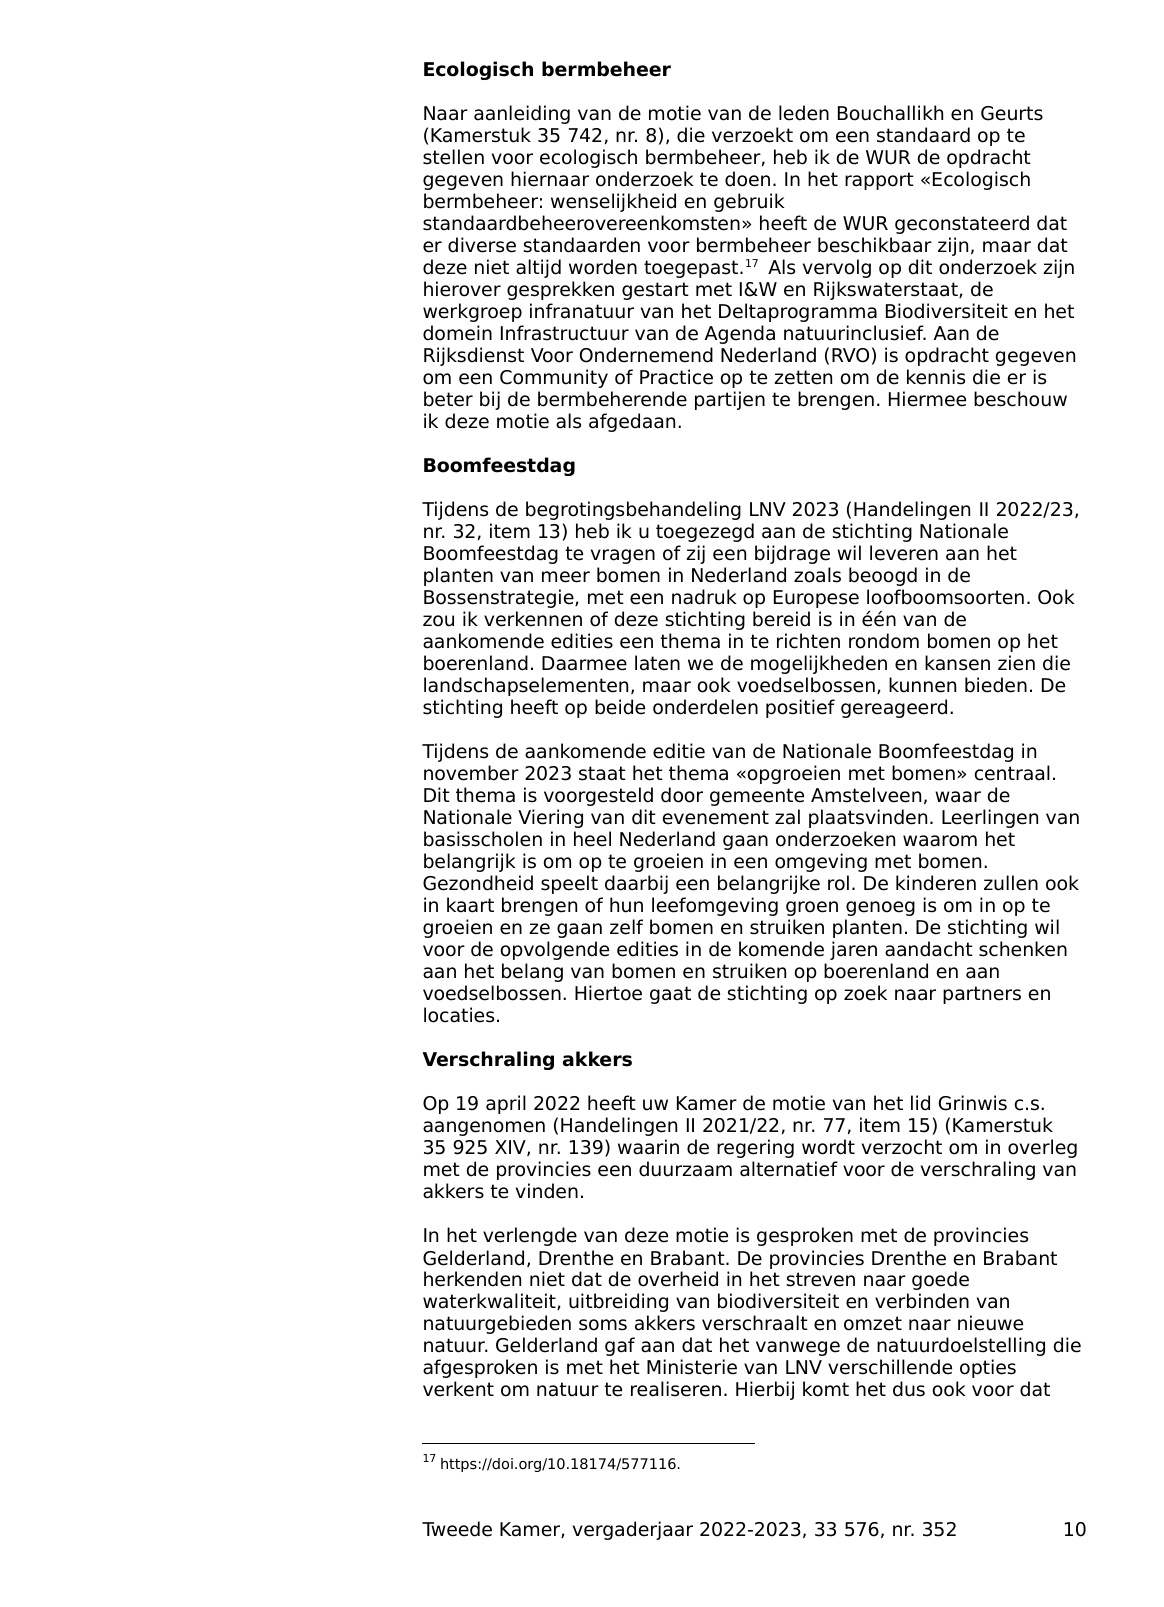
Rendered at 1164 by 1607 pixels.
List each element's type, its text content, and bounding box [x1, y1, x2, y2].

text Naar aanleiding van de motie van de leden Bouchallikh en Geurts (Kamerstuk 35 742, nr. 8), die verzoekt om een standaard op te stellen voor ecologisch bermbeheer, heb ik de WUR de opdracht gegeven hiernaar onderzoek te doen. In het rapport «Ecologisch bermbeheer: wenselijkheid en gebruik standaardbeheerovereenkomsten» heeft de WUR geconstateerd dat er diverse standaarden voor bermbeheer beschikbaar zijn, maar dat deze niet altijd worden toegepast. Als vervolg op dit onderzoek zijn hierover gesprekken gestart met I&W en Rijkswaterstaat, de werkgroep infranatuur van het Deltaprogramma Biodiversiteit en het domein Infrastructuur van de Agenda natuurinclusief. Aan de Rijksdienst Voor Ondernemend Nederland (RVO) is opdracht gegeven om een Community of Practice op te zetten om de kennis die er is beter bij de bermbeherende partijen te brengen. Hiermee beschouw ik deze motie als afgedaan. [422, 103, 1087, 433]
text In het verlengde van deze motie is gesproken met de provincies Gelderland, Drenthe en Brabant. De provincies Drenthe en Brabant herkenden niet dat de overheid in het streven naar goede waterkwaliteit, uitbreiding van biodiversiteit en verbinden van natuurgebieden soms akkers verschraalt en omzet naar nieuwe natuur. Gelderland gaf aan dat het vanwege de natuurdoelstelling die afgesproken is met het Ministerie van LNV verschillende opties verkent om natuur te realiseren. Hierbij komt het dus ook voor dat [422, 1225, 1087, 1401]
text Op 19 april 2022 heeft uw Kamer de motie van het lid Grinwis c.s. aangenomen (Handelingen II 2021/22, nr. 77, item 15) (Kamerstuk 35 925 XIV, nr. 139) waarin de regering wordt verzocht om in overleg met de provincies een duurzaam alternatief voor de verschraling van akkers te vinden. [422, 1093, 1087, 1203]
text https://doi.org/10.18174/577116. [422, 1452, 1087, 1474]
subtitle Boomfeestdag [422, 455, 1087, 477]
text Tijdens de aankomende editie van de Nationale Boomfeestdag in november 2023 staat het thema «opgroeien met bomen» centraal. Dit thema is voorgesteld door gemeente Amstelveen, waar de Nationale Viering van dit evenement zal plaatsvinden. Leerlingen van basisscholen in heel Nederland gaan onderzoeken waarom het belangrijk is om op te groeien in een omgeving met bomen. Gezondheid speelt daarbij een belangrijke rol. De kinderen zullen ook in kaart brengen of hun leefomgeving groen genoeg is om in op te groeien en ze gaan zelf bomen en struiken planten. De stichting wil voor de opvolgende edities in de komende jaren aandacht schenken aan het belang van bomen en struiken op boerenland en aan voedselbossen. Hiertoe gaat de stichting op zoek naar partners en locaties. [422, 741, 1087, 1027]
subtitle Verschraling akkers [422, 1049, 1087, 1071]
subtitle Ecologisch bermbeheer [422, 59, 1087, 81]
text Tijdens de begrotingsbehandeling LNV 2023 (Handelingen II 2022/23, nr. 32, item 13) heb ik u toegezegd aan de stichting Nationale Boomfeestdag te vragen of zij een bijdrage wil leveren aan het planten van meer bomen in Nederland zoals beoogd in de Bossenstrategie, met een nadruk op Europese loofboomsoorten. Ook zou ik verkennen of deze stichting bereid is in één van de aankomende edities een thema in te richten rondom bomen op het boerenland. Daarmee laten we de mogelijkheden en kansen zien die landschapselementen, maar ook voedselbossen, kunnen bieden. De stichting heeft op beide onderdelen positief gereageerd. [422, 499, 1087, 719]
